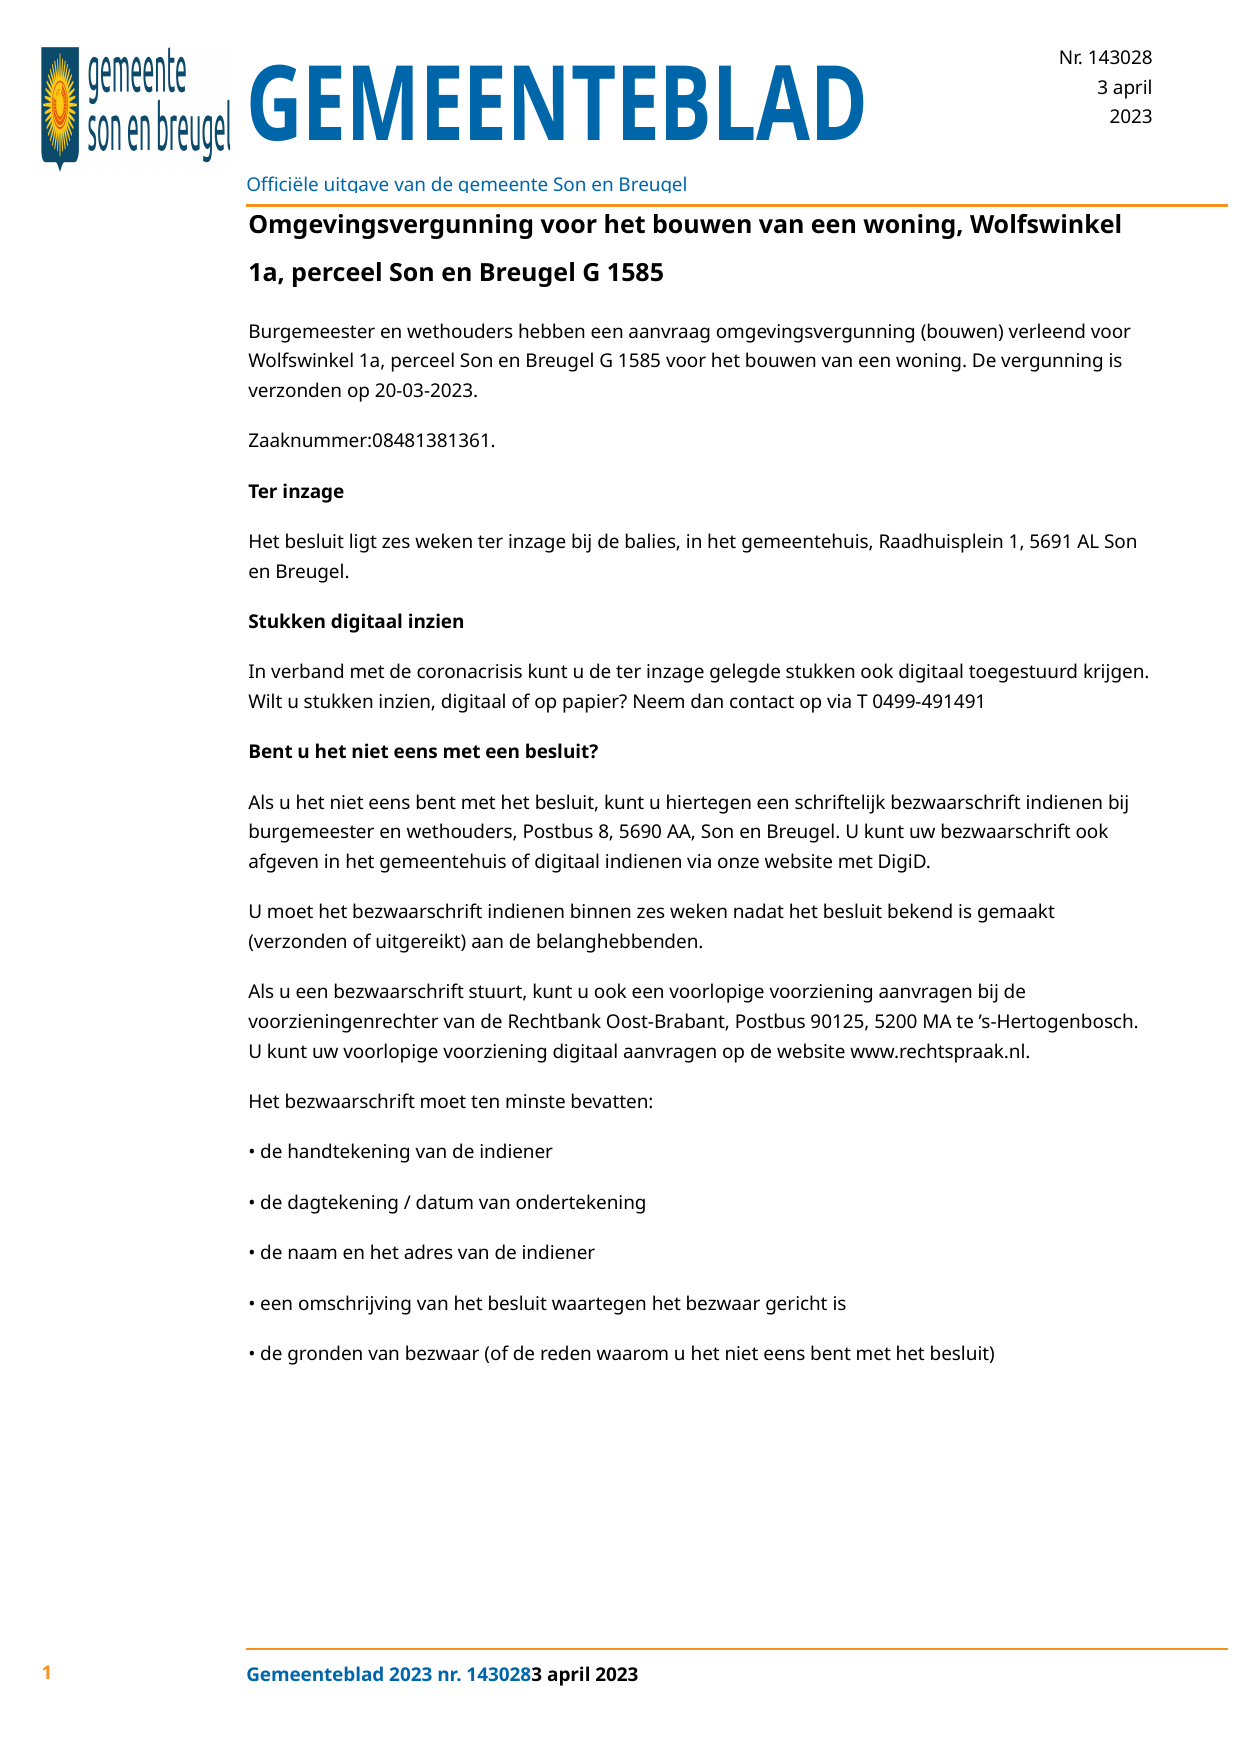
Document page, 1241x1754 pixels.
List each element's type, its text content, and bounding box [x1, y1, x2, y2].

text • de gronden van bezwaar (of de reden waarom u het niet eens bent met het besluit) [248, 1340, 1152, 1366]
text U moet het bezwaarschrift indienen binnen zes weken nadat het besluit bekend is gemaakt (verzonden of uitgereikt) aan de belanghebbenden. [248, 899, 1152, 954]
text Burgemeester en wethouders hebben een aanvraag omgevingsvergunning (bouwen) verleend voor Wolfswinkel 1a, perceel Son en Breugel G 1585 voor het bouwen van een woning. De vergunning is verzonden op 20-03-2023. [248, 318, 1152, 403]
text Als u het niet eens bent met het besluit, kunt u hiertegen een schriftelijk bezwaarschrift indienen bij burgemeester en wethouders, Postbus 8, 5690 AA, Son en Breugel. U kunt uw bezwaarschrift ook afgeven in het gemeentehuis of digitaal indienen via onze website met DigiD. [248, 789, 1152, 874]
text • de dagtekening / datum van ondertekening [248, 1189, 1152, 1215]
text In verband met de coronacrisis kunt u de ter inzage gelegde stukken ook digitaal toegestuurd krijgen. Wilt u stukken inzien, digitaal of op papier? Neem dan contact op via T 0499-491491 [248, 659, 1152, 714]
text Stukken digitaal inzien [248, 608, 1152, 634]
text Ter inzage [248, 478, 1152, 504]
text Het besluit ligt zes weken ter inzage bij de balies, in het gemeentehuis, Raadhuisplein 1, 5691 AL Son en Breugel. [248, 528, 1152, 584]
text • de handtekening van de indiener [248, 1139, 1152, 1164]
text Bent u het niet eens met een besluit? [248, 739, 1152, 764]
text • een omschrijving van het besluit waartegen het bezwaar gericht is [248, 1290, 1152, 1316]
text Zaaknummer:08481381361. [248, 427, 1152, 453]
picture [41, 47, 231, 172]
text Als u een bezwaarschrift stuurt, kunt u ook een voorlopige voorziening aanvragen bij de voorzieningenrechter van de Rechtbank Oost-Brabant, Postbus 90125, 5200 MA te ’s-Hertogenbosch. U kunt uw voorlopige voorziening digitaal aanvragen op de website www.rechtspraak.nl. [248, 979, 1152, 1064]
text Het bezwaarschrift moet ten minste bevatten: [248, 1088, 1152, 1114]
text • de naam en het adres van de indiener [248, 1239, 1152, 1265]
text Omgevingsvergunning voor het bouwen van een woning, Wolfswinkel 1a, perceel Son en Breugel G 1585 [248, 207, 1152, 288]
